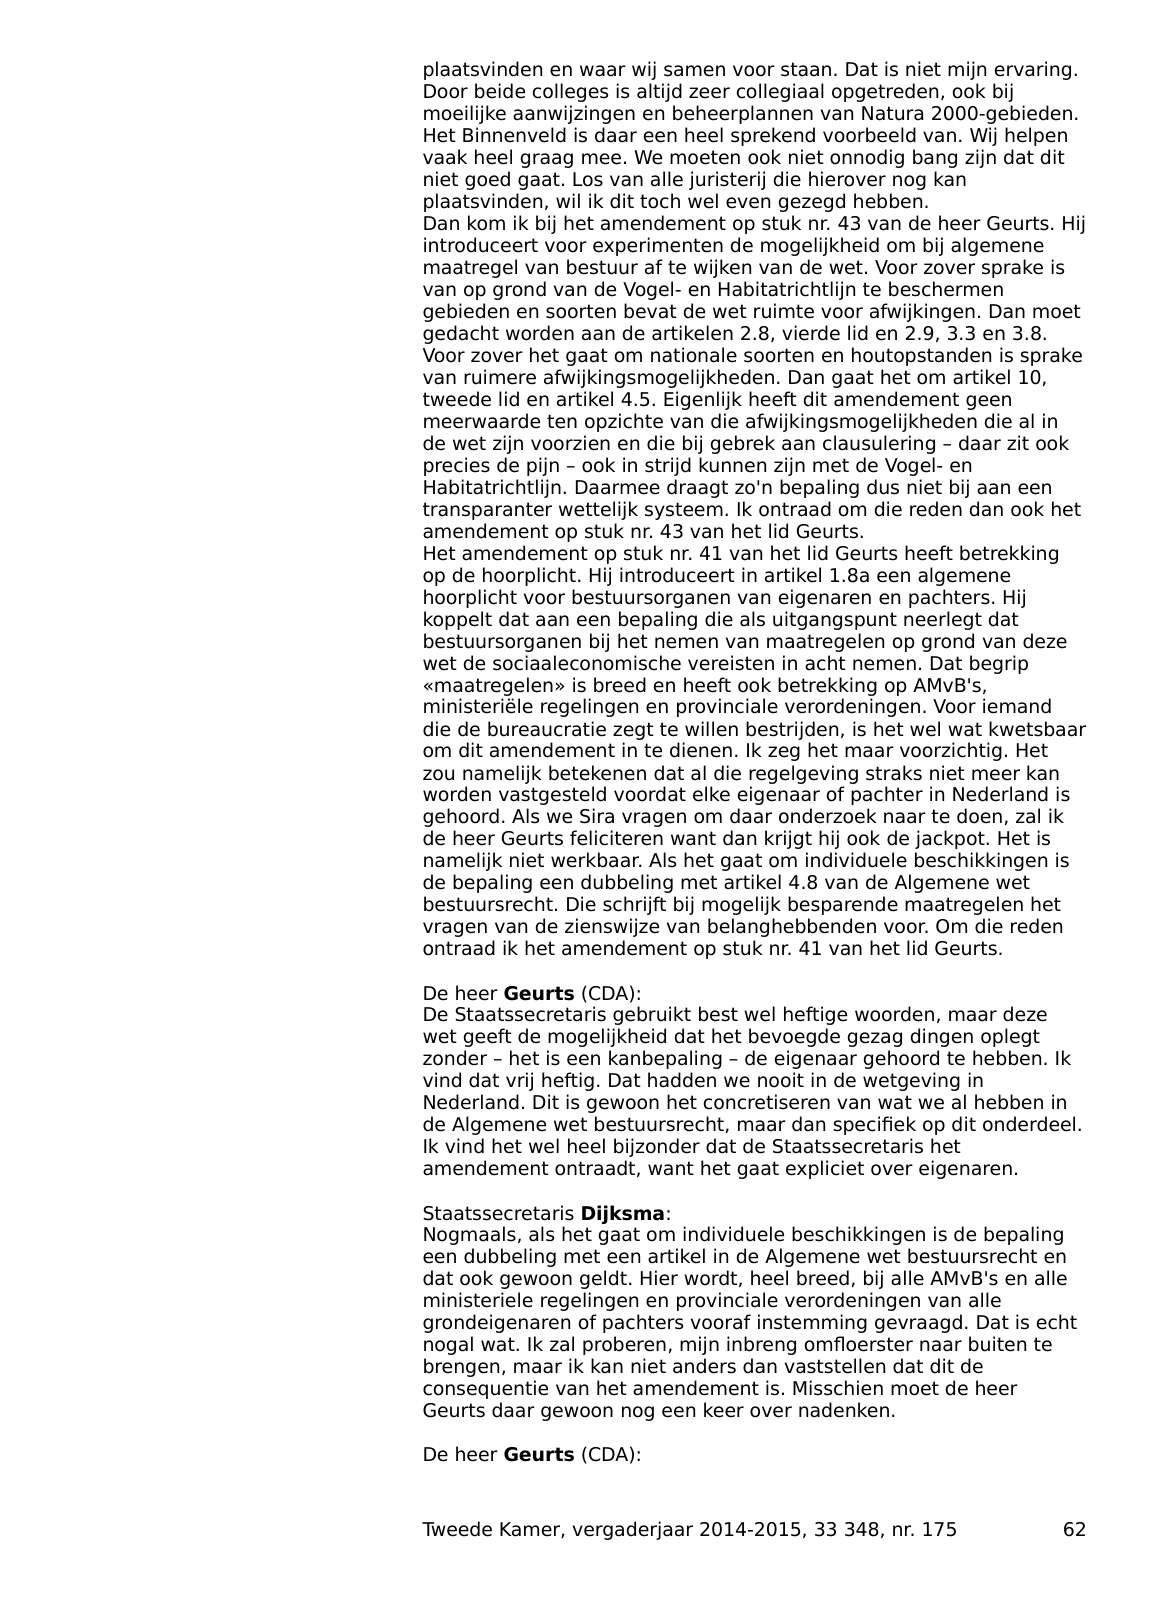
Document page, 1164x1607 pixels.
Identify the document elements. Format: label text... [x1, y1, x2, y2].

text De Staatssecretaris gebruikt best wel heftige woorden, maar deze wet geeft de mogelijkheid dat het bevoegde gezag dingen oplegt zonder – het is een kanbepaling – de eigenaar gehoord te hebben. Ik vind dat vrij heftig. Dat hadden we nooit in de wetgeving in Nederland. Dit is gewoon het concretiseren van wat we al hebben in de Algemene wet bestuursrecht, maar dan specifiek op dit onderdeel. Ik vind het wel heel bijzonder dat de Staatssecretaris het amendement ontraadt, want het gaat expliciet over eigenaren. [422, 1004, 1087, 1180]
text De heer Geurts (CDA): [422, 982, 1087, 1004]
text Nogmaals, als het gaat om individuele beschikkingen is de bepaling een dubbeling met een artikel in de Algemene wet bestuursrecht en dat ook gewoon geldt. Hier wordt, heel breed, bij alle AMvB's en alle ministeriele regelingen en provinciale verordeningen van alle grondeigenaren of pachters vooraf instemming gevraagd. Dat is echt nogal wat. Ik zal proberen, mijn inbreng omfloerster naar buiten te brengen, maar ik kan niet anders dan vaststellen dat dit de consequentie van het amendement is. Misschien moet de heer Geurts daar gewoon nog een keer over nadenken. [422, 1224, 1087, 1422]
text Het amendement op stuk nr. 41 van het lid Geurts heeft betrekking op de hoorplicht. Hij introduceert in artikel 1.8a een algemene hoorplicht voor bestuursorganen van eigenaren en pachters. Hij koppelt dat aan een bepaling die als uitgangspunt neerlegt dat bestuursorganen bij het nemen van maatregelen op grond van deze wet de sociaaleconomische vereisten in acht nemen. Dat begrip «maatregelen» is breed en heeft ook betrekking op AMvB's, ministeriële regelingen en provinciale verordeningen. Voor iemand die de bureaucratie zegt te willen bestrijden, is het wel wat kwetsbaar om dit amendement in te dienen. Ik zeg het maar voorzichtig. Het zou namelijk betekenen dat al die regelgeving straks niet meer kan worden vastgesteld voordat elke eigenaar of pachter in Nederland is gehoord. Als we Sira vragen om daar onderzoek naar te doen, zal ik de heer Geurts feliciteren want dan krijgt hij ook de jackpot. Het is namelijk niet werkbaar. Als het gaat om individuele beschikkingen is de bepaling een dubbeling met artikel 4.8 van de Algemene wet bestuursrecht. Die schrijft bij mogelijk besparende maatregelen het vragen van de zienswijze van belanghebbenden voor. Om die reden ontraad ik het amendement op stuk nr. 41 van het lid Geurts. [422, 543, 1087, 960]
text Staatssecretaris Dijksma: [422, 1202, 1087, 1224]
text De heer Geurts (CDA): [422, 1444, 1087, 1466]
text Dan kom ik bij het amendement op stuk nr. 43 van de heer Geurts. Hij introduceert voor experimenten de mogelijkheid om bij algemene maatregel van bestuur af te wijken van de wet. Voor zover sprake is van op grond van de Vogel- en Habitatrichtlijn te beschermen gebieden en soorten bevat de wet ruimte voor afwijkingen. Dan moet gedacht worden aan de artikelen 2.8, vierde lid en 2.9, 3.3 en 3.8. Voor zover het gaat om nationale soorten en houtopstanden is sprake van ruimere afwijkingsmogelijkheden. Dan gaat het om artikel 10, tweede lid en artikel 4.5. Eigenlijk heeft dit amendement geen meerwaarde ten opzichte van die afwijkingsmogelijkheden die al in de wet zijn voorzien en die bij gebrek aan clausulering – daar zit ook precies de pijn – ook in strijd kunnen zijn met de Vogel- en Habitatrichtlijn. Daarmee draagt zo'n bepaling dus niet bij aan een transparanter wettelijk systeem. Ik ontraad om die reden dan ook het amendement op stuk nr. 43 van het lid Geurts. [422, 213, 1087, 543]
text plaatsvinden en waar wij samen voor staan. Dat is niet mijn ervaring. Door beide colleges is altijd zeer collegiaal opgetreden, ook bij moeilijke aanwijzingen en beheerplannen van Natura 2000-gebieden. Het Binnenveld is daar een heel sprekend voorbeeld van. Wij helpen vaak heel graag mee. We moeten ook niet onnodig bang zijn dat dit niet goed gaat. Los van alle juristerij die hierover nog kan plaatsvinden, wil ik dit toch wel even gezegd hebben. [422, 59, 1087, 213]
